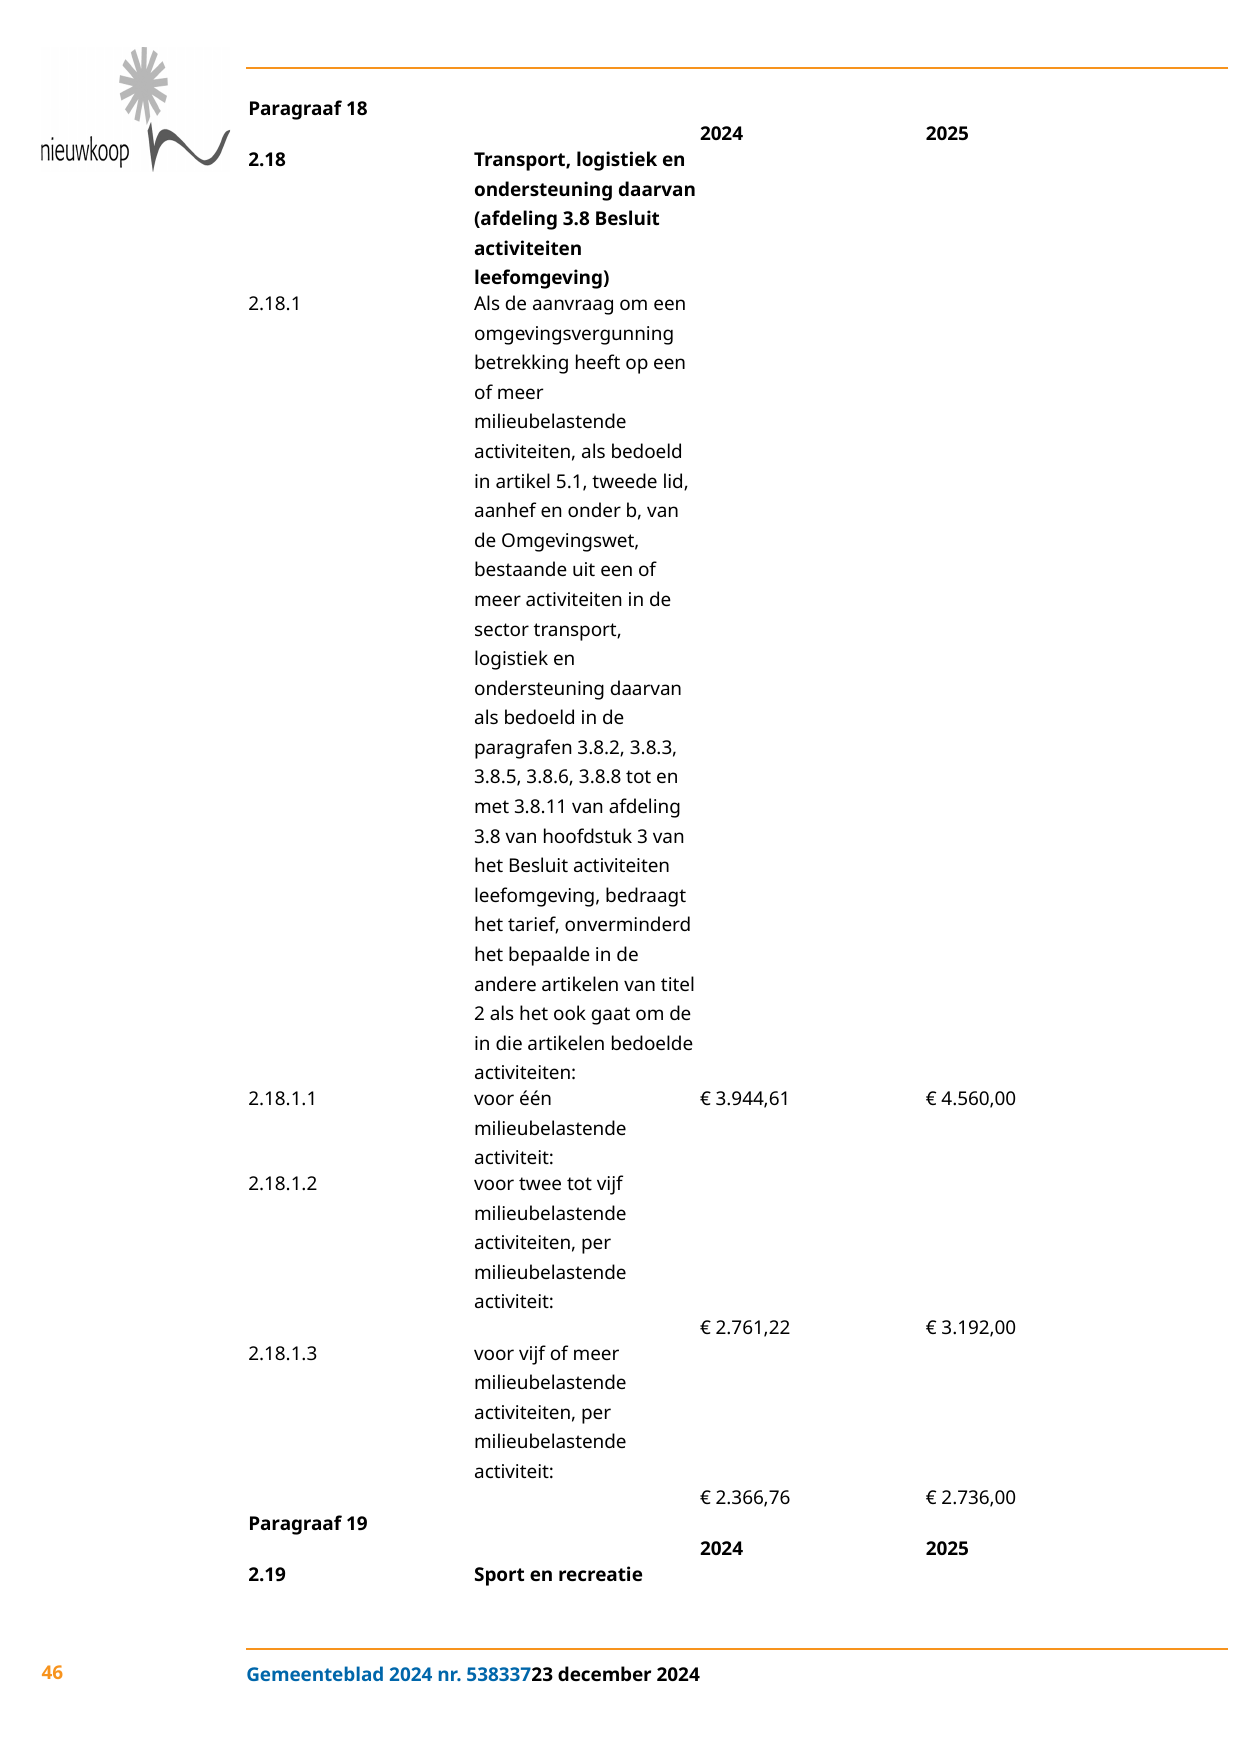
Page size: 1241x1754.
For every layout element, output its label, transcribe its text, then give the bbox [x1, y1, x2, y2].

table_cell 2.19 [248, 1561, 474, 1587]
table_cell 2.18.1.2 [248, 1170, 474, 1314]
table_cell Sport en recreatie [474, 1561, 700, 1587]
table_cell [926, 290, 1152, 1085]
table_cell [700, 146, 926, 290]
table_cell [700, 1510, 926, 1535]
table_cell 2024 [700, 1535, 926, 1561]
table_cell [700, 1170, 926, 1314]
table_cell [926, 1170, 1152, 1314]
table_cell € 4.560,00 [926, 1085, 1152, 1170]
table_cell [248, 1535, 474, 1561]
table_cell Als de aanvraag om een omgevingsvergunning betrekking heeft op een of meer milieubelastende activiteiten, als bedoeld in artikel 5.1, tweede lid, aanhef en onder b, van de Omgevingswet, bestaande uit een of meer activiteiten in de sector transport, logistiek en ondersteuning daarvan als bedoeld in de paragrafen 3.8.2, 3.8.3, 3.8.5, 3.8.6, 3.8.8 tot en met 3.8.11 van afdeling 3.8 van hoofdstuk 3 van het Besluit activiteiten leefomgeving, bedraagt het tarief, onverminderd het bepaalde in de andere artikelen van titel 2 als het ook gaat om de in die artikelen bedoelde activiteiten: [474, 290, 700, 1085]
table_cell [926, 146, 1152, 290]
table_cell [700, 1561, 926, 1587]
table_cell Paragraaf 18 [248, 95, 474, 121]
table_cell [474, 1535, 700, 1561]
table_cell [926, 95, 1152, 121]
table_cell € 2.736,00 [926, 1484, 1152, 1510]
table_cell voor twee tot vijf milieubelastende activiteiten, per milieubelastende activiteit: [474, 1170, 700, 1314]
table_cell voor één milieubelastende activiteit: [474, 1085, 700, 1170]
table_cell € 2.761,22 [700, 1314, 926, 1340]
table_cell 2024 [700, 121, 926, 146]
table_cell [474, 1314, 700, 1340]
table_cell [474, 1510, 700, 1535]
table_cell [700, 95, 926, 121]
table_cell [474, 95, 700, 121]
table_cell [700, 290, 926, 1085]
table_cell € 3.192,00 [926, 1314, 1152, 1340]
table_cell 2025 [926, 1535, 1152, 1561]
picture [41, 47, 231, 172]
table_cell [248, 1314, 474, 1340]
table_cell [700, 1340, 926, 1484]
table_cell Transport, logistiek en ondersteuning daarvan (afdeling 3.8 Besluit activiteiten leefomgeving) [474, 146, 700, 290]
table_cell 2.18 [248, 146, 474, 290]
table_cell [248, 121, 474, 146]
table_cell 2.18.1.1 [248, 1085, 474, 1170]
table_cell 2.18.1.3 [248, 1340, 474, 1484]
table_cell [926, 1510, 1152, 1535]
table_cell € 2.366,76 [700, 1484, 926, 1510]
table_cell [926, 1561, 1152, 1587]
table_cell voor vijf of meer milieubelastende activiteiten, per milieubelastende activiteit: [474, 1340, 700, 1484]
table_cell [248, 1484, 474, 1510]
table_cell 2.18.1 [248, 290, 474, 1085]
table_cell [474, 121, 700, 146]
table_cell [926, 1340, 1152, 1484]
table_cell 2025 [926, 121, 1152, 146]
table_cell [474, 1484, 700, 1510]
table_cell Paragraaf 19 [248, 1510, 474, 1535]
table_cell € 3.944,61 [700, 1085, 926, 1170]
